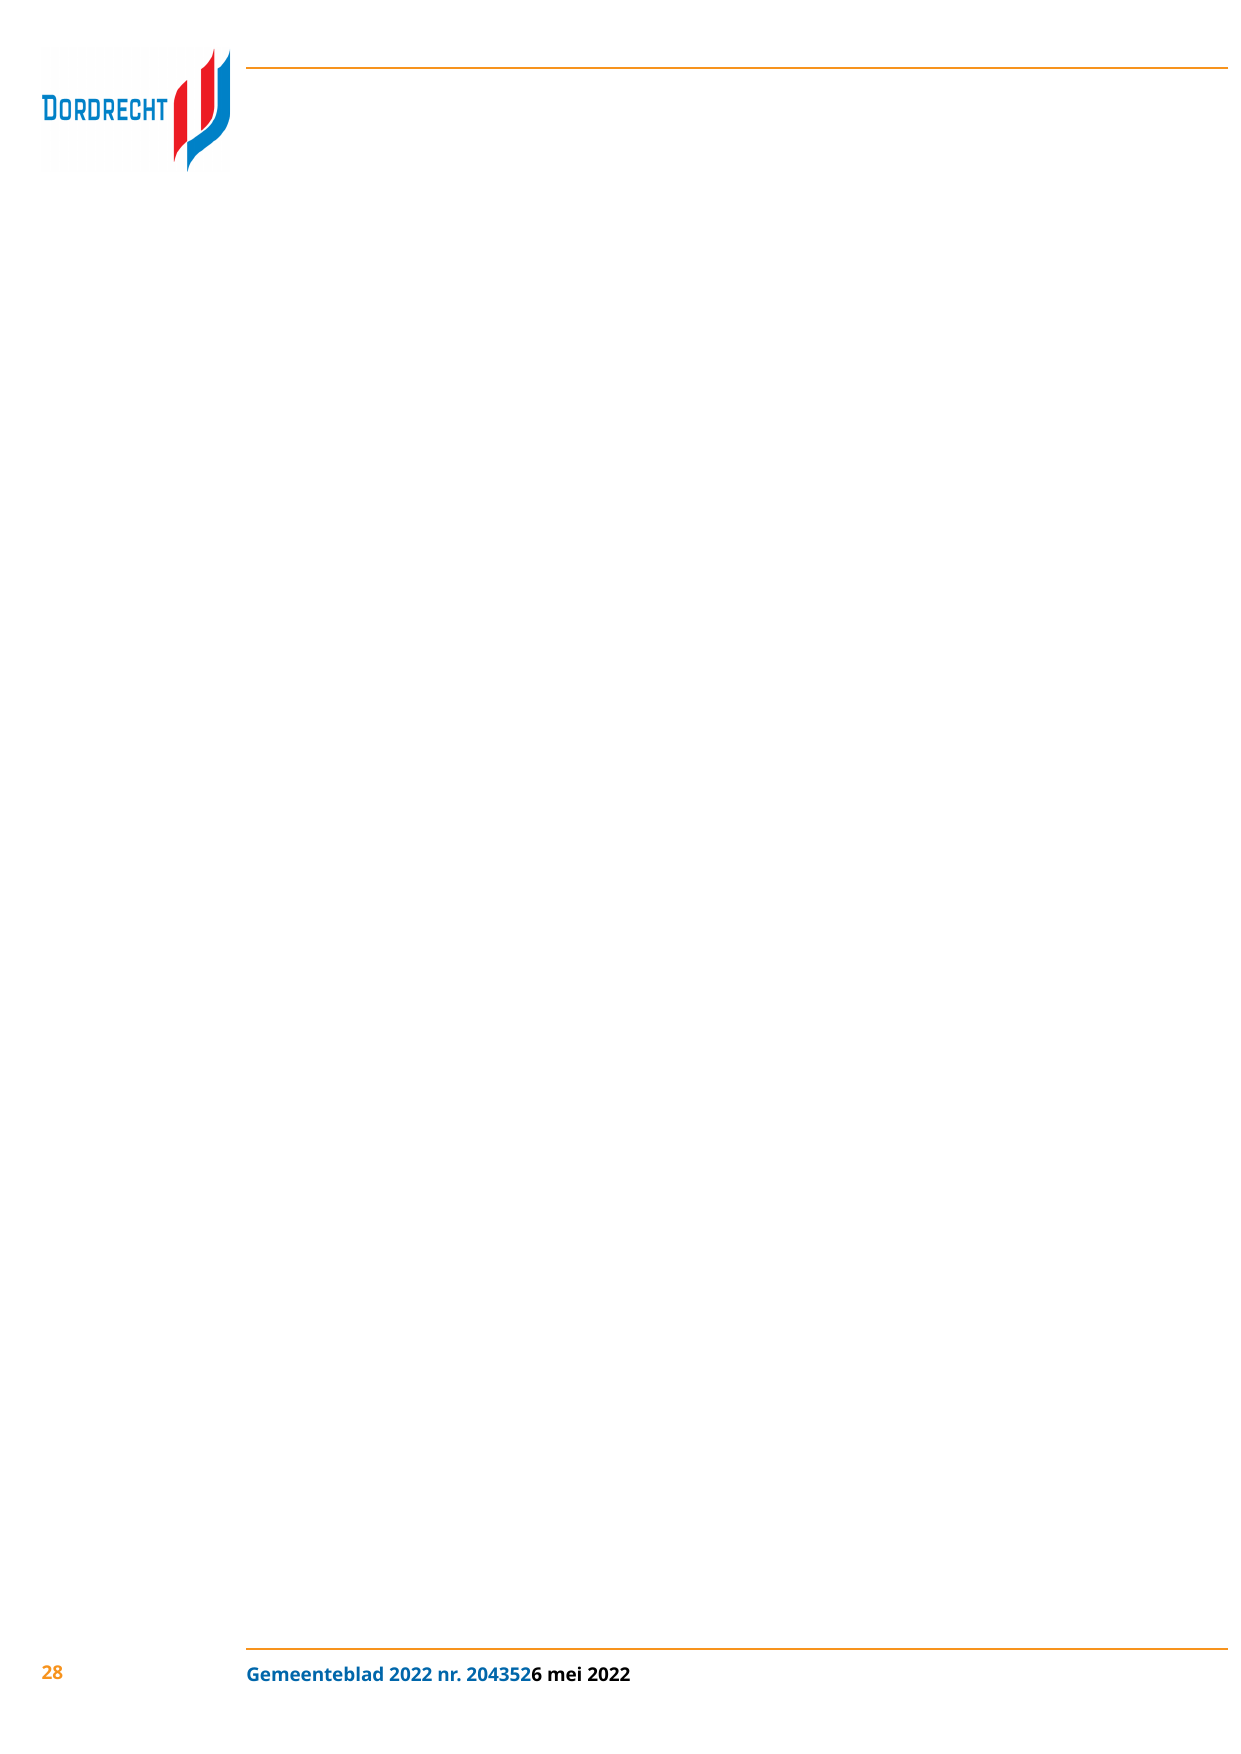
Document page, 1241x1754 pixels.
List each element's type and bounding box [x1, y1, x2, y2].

picture [41, 47, 231, 172]
